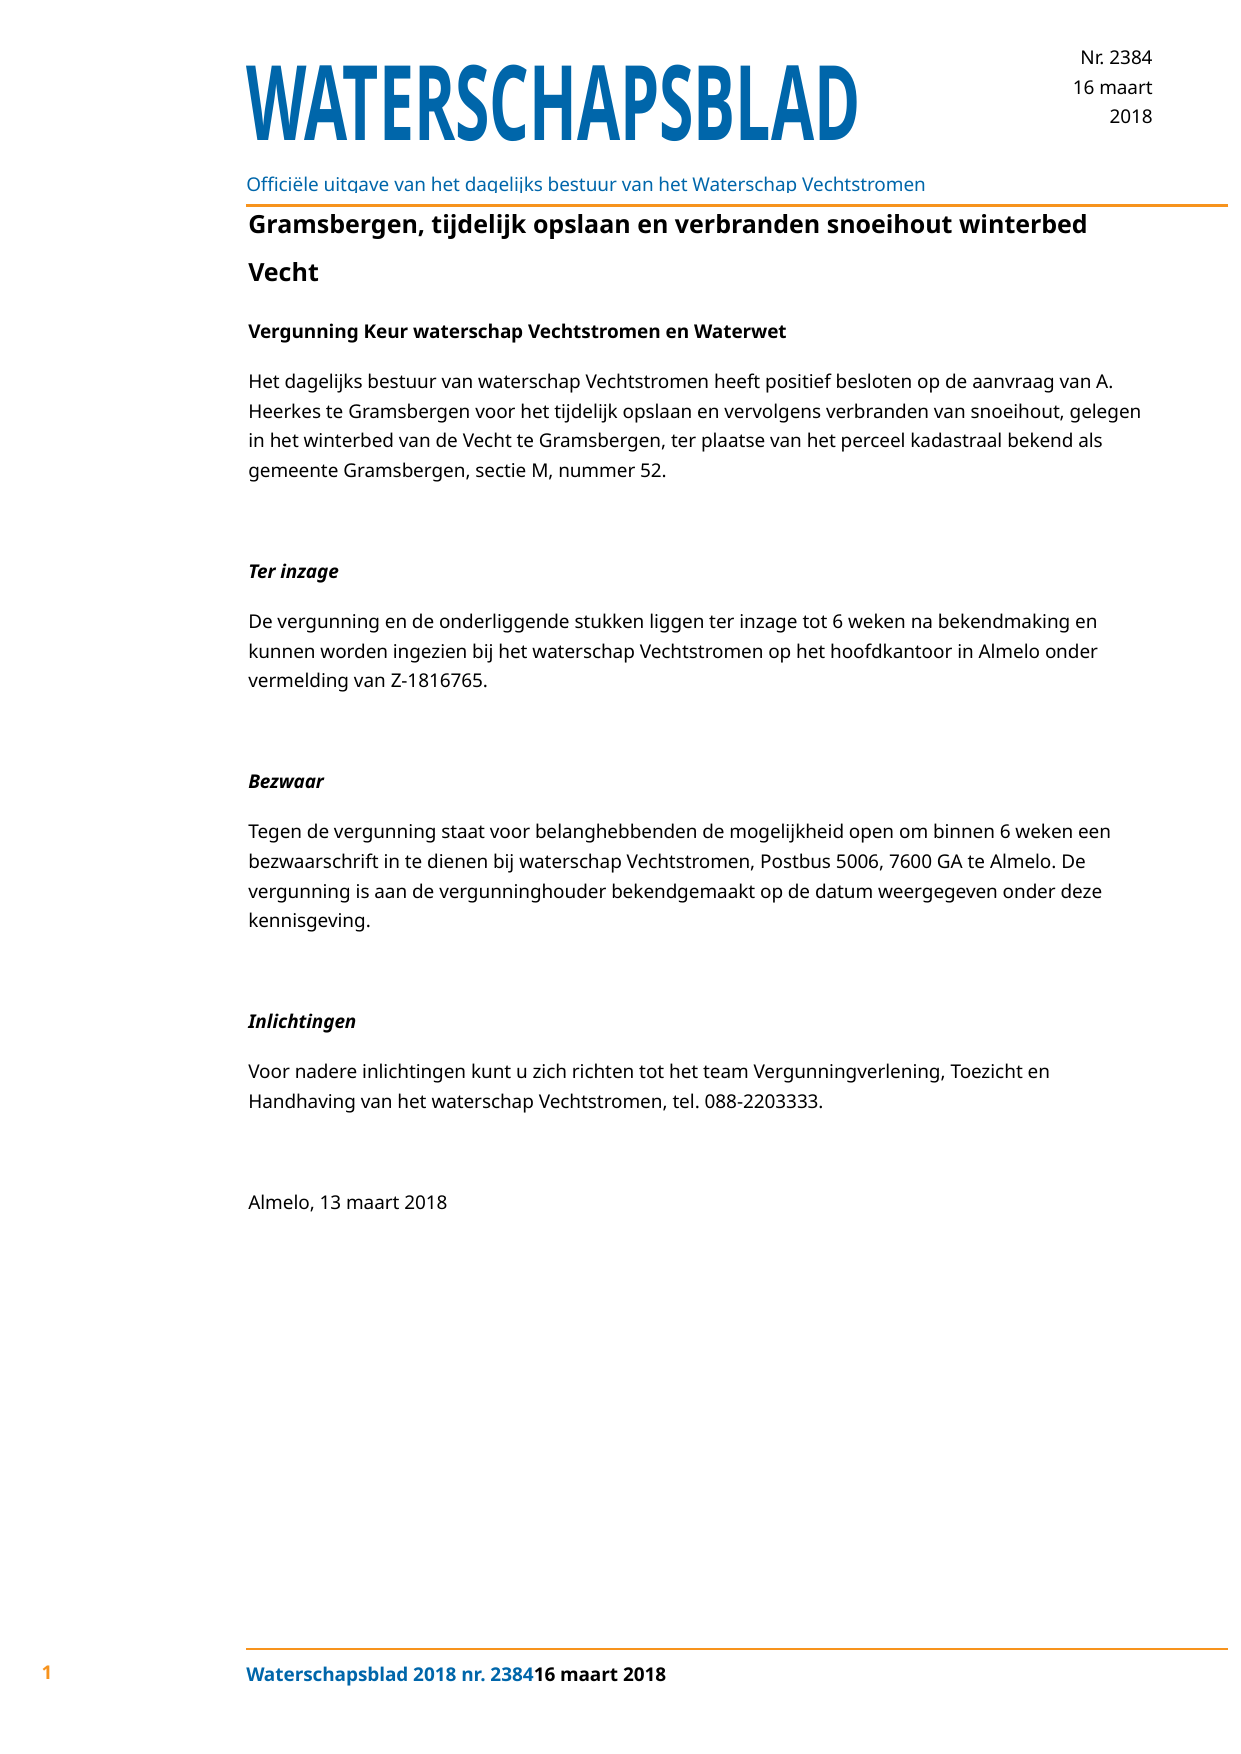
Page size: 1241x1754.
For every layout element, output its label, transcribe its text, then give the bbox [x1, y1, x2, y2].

text De vergunning en de onderliggende stukken liggen ter inzage tot 6 weken na bekendmaking en kunnen worden ingezien bij het waterschap Vechtstromen op het hoofdkantoor in Almelo onder vermelding van Z-1816765. [248, 608, 1152, 693]
text Gramsbergen, tijdelijk opslaan en verbranden snoeihout winterbed Vecht [248, 207, 1152, 288]
text Vergunning Keur waterschap Vechtstromen en Waterwet [248, 318, 1152, 344]
picture [41, 47, 231, 172]
text Almelo, 13 maart 2018 [248, 1189, 1152, 1215]
text Voor nadere inlichtingen kunt u zich richten tot het team Vergunningverlening, Toezicht en Handhaving van het waterschap Vechtstromen, tel. 088-2203333. [248, 1059, 1152, 1114]
text Inlichtingen [248, 1008, 1152, 1034]
text Bezwaar [248, 768, 1152, 794]
text Tegen de vergunning staat voor belanghebbenden de mogelijkheid open om binnen 6 weken een bezwaarschrift in te dienen bij waterschap Vechtstromen, Postbus 5006, 7600 GA te Almelo. De vergunning is aan de vergunninghouder bekendgemaakt op de datum weergegeven onder deze kennisgeving. [248, 819, 1152, 933]
text Het dagelijks bestuur van waterschap Vechtstromen heeft positief besloten op de aanvraag van A. Heerkes te Gramsbergen voor het tijdelijk opslaan en vervolgens verbranden van snoeihout, gelegen in het winterbed van de Vecht te Gramsbergen, ter plaatse van het perceel kadastraal bekend als gemeente Gramsbergen, sectie M, nummer 52. [248, 368, 1152, 483]
text Ter inzage [248, 558, 1152, 584]
